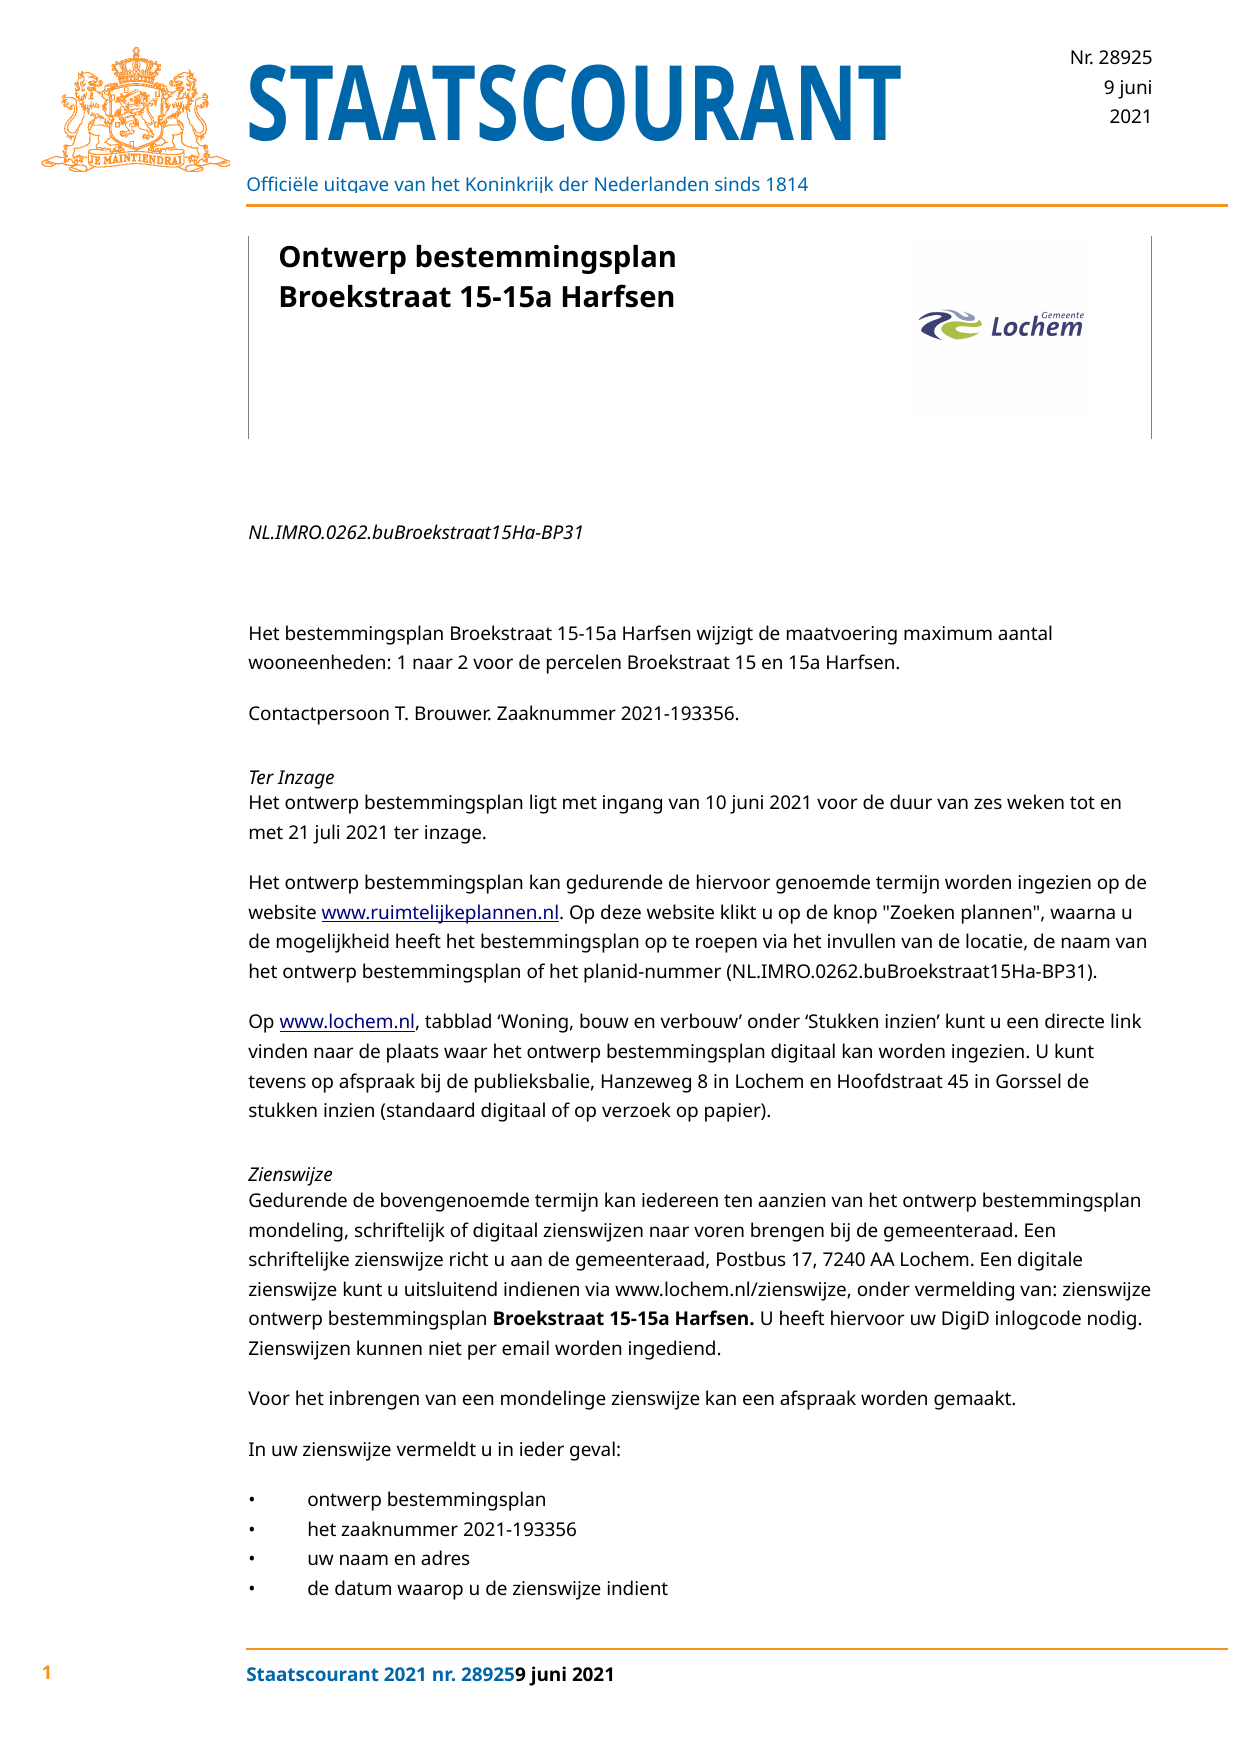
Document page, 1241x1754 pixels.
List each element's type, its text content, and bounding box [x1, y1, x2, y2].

table_header [850, 414, 1151, 439]
text Op www.lochem.nl, tabblad ‘Woning, bouw en verbouw’ onder ‘Stukken inzien’ kunt u een directe link vinden naar de plaats waar het ontwerp bestemmingsplan digitaal kan worden ingezien. U kunt tevens op afspraak bij de publieksbalie, Hanzeweg 8 in Lochem en Hoofdstraat 45 in Gorssel de stukken inzien (standaard digitaal of op verzoek op papier). [248, 1009, 1152, 1123]
picture [41, 47, 231, 172]
text Voor het inbrengen van een mondelinge zienswijze kan een afspraak worden gemaakt. [248, 1386, 1152, 1411]
table_header Ontwerp bestemmingsplan Broekstraat 15-15a Harfsen [249, 236, 850, 439]
list uw naam en adres [248, 1546, 1152, 1571]
text Het bestemmingsplan Broekstraat 15-15a Harfsen wijzigt de maatvoering maximum aantal wooneenheden: 1 naar 2 voor de percelen Broekstraat 15 en 15a Harfsen. [248, 620, 1152, 675]
list ontwerp bestemmingsplan [248, 1486, 1152, 1512]
table_header [1090, 236, 1151, 413]
text Contactpersoon T. Brouwer. Zaaknummer 2021-193356. [248, 700, 1152, 726]
text Het ontwerp bestemmingsplan ligt met ingang van 10 juni 2021 voor de duur van zes weken tot en met 21 juli 2021 ter inzage. [248, 789, 1152, 845]
table_header [850, 236, 912, 413]
list het zaaknummer 2021-193356 [248, 1516, 1152, 1542]
text Ter Inzage [248, 764, 1152, 789]
list de datum waarop u de zienswijze indient [248, 1575, 1152, 1601]
text Gedurende de bovengenoemde termijn kan iedereen ten aanzien van het ontwerp bestemmingsplan mondeling, schriftelijk of digitaal zienswijzen naar voren brengen bij de gemeenteraad. Een schriftelijke zienswijze richt u aan de gemeenteraad, Postbus 17, 7240 AA Lochem. Een digitale zienswijze kunt u uitsluitend indienen via www.lochem.nl/zienswijze, onder vermelding van: zienswijze ontwerp bestemmingsplan Broekstraat 15-15a Harfsen. U heeft hiervoor uw DigiD inlogcode nodig. Zienswijzen kunnen niet per email worden ingediend. [248, 1187, 1152, 1361]
text NL.IMRO.0262.buBroekstraat15Ha-BP31 [248, 519, 1152, 545]
picture [912, 236, 1090, 414]
text In uw zienswijze vermeldt u in ieder geval: [248, 1436, 1152, 1462]
text Het ontwerp bestemmingsplan kan gedurende de hiervoor genoemde termijn worden ingezien op de website www.ruimtelijkeplannen.nl. Op deze website klikt u op de knop "Zoeken plannen", waarna u de mogelijkheid heeft het bestemmingsplan op te roepen via het invullen van de locatie, de naam van het ontwerp bestemmingsplan of het planid-nummer (NL.IMRO.0262.buBroekstraat15Ha-BP31). [248, 869, 1152, 984]
text Zienswijze [248, 1161, 1152, 1187]
